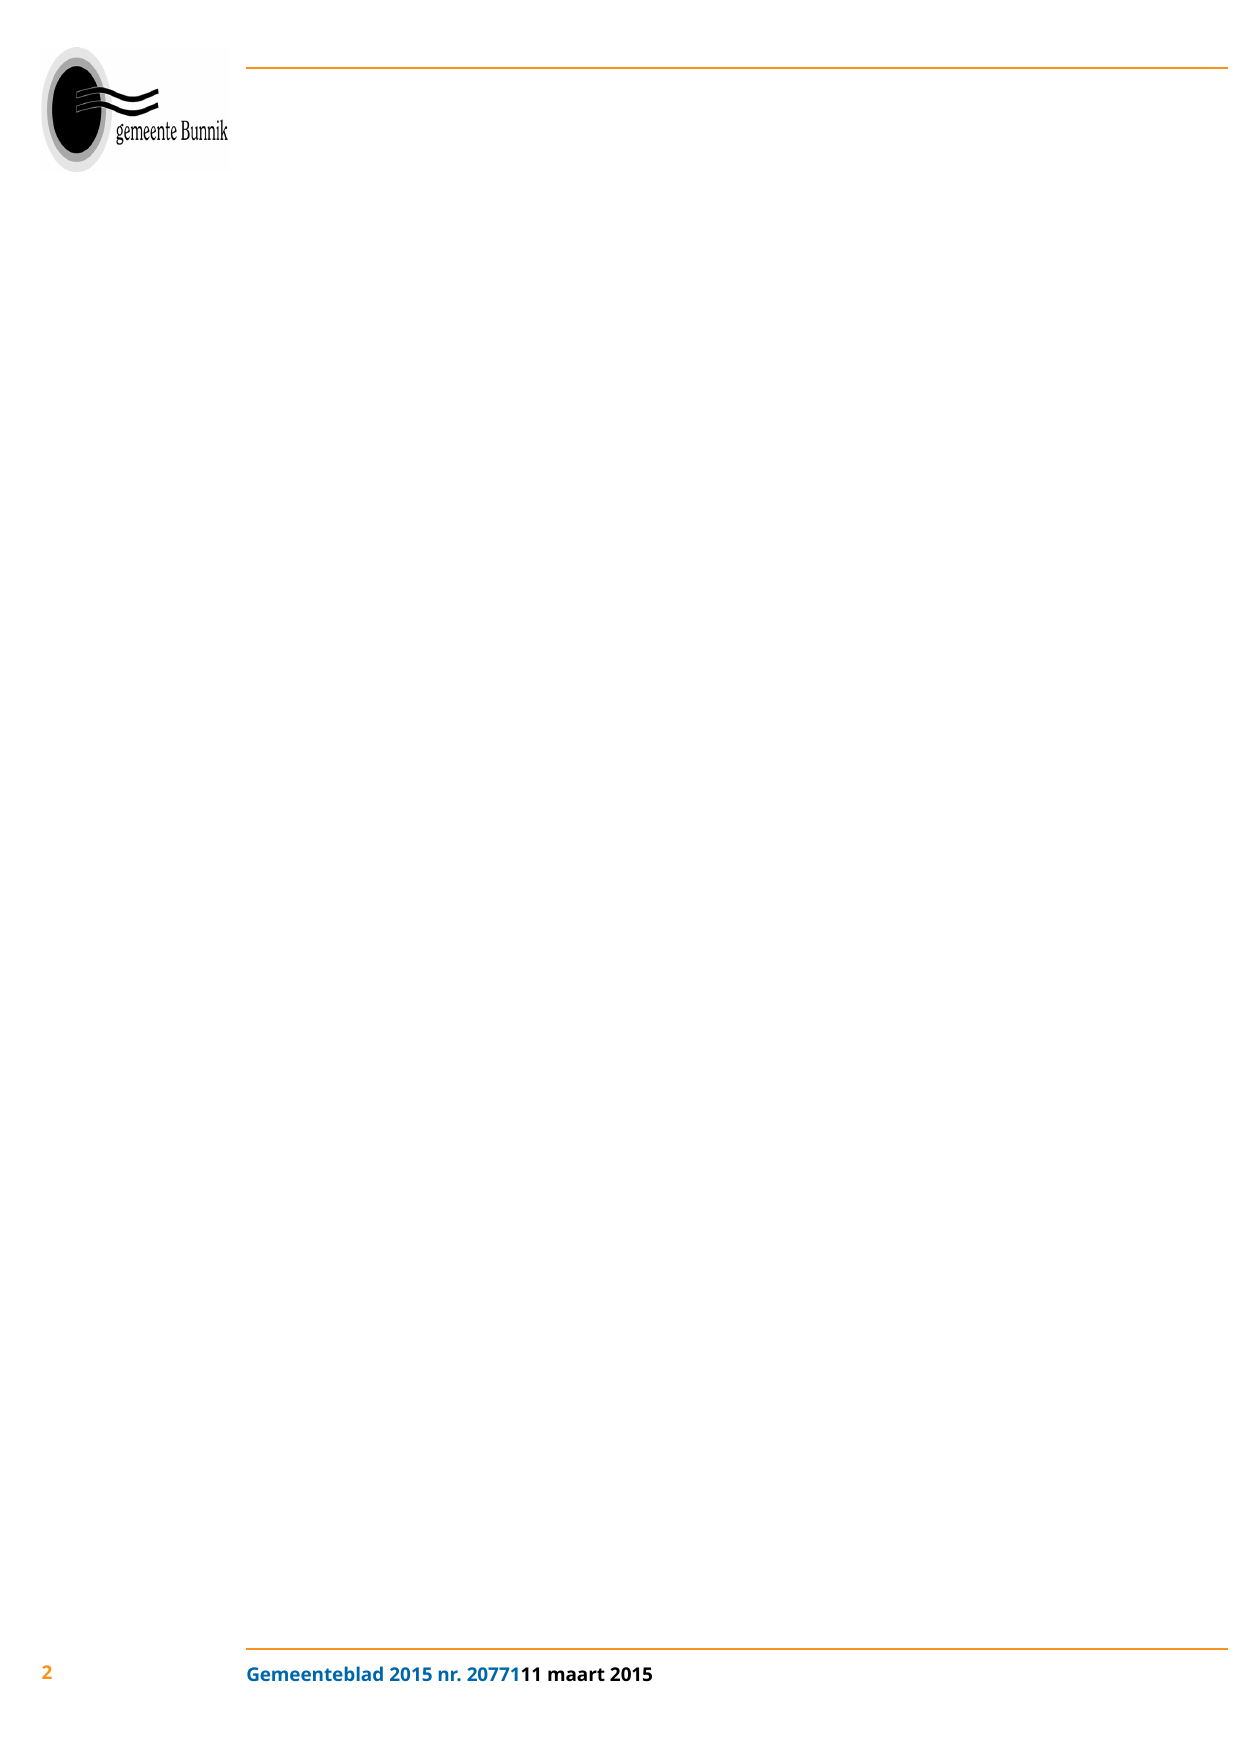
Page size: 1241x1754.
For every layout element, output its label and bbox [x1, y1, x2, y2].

picture [41, 47, 231, 172]
